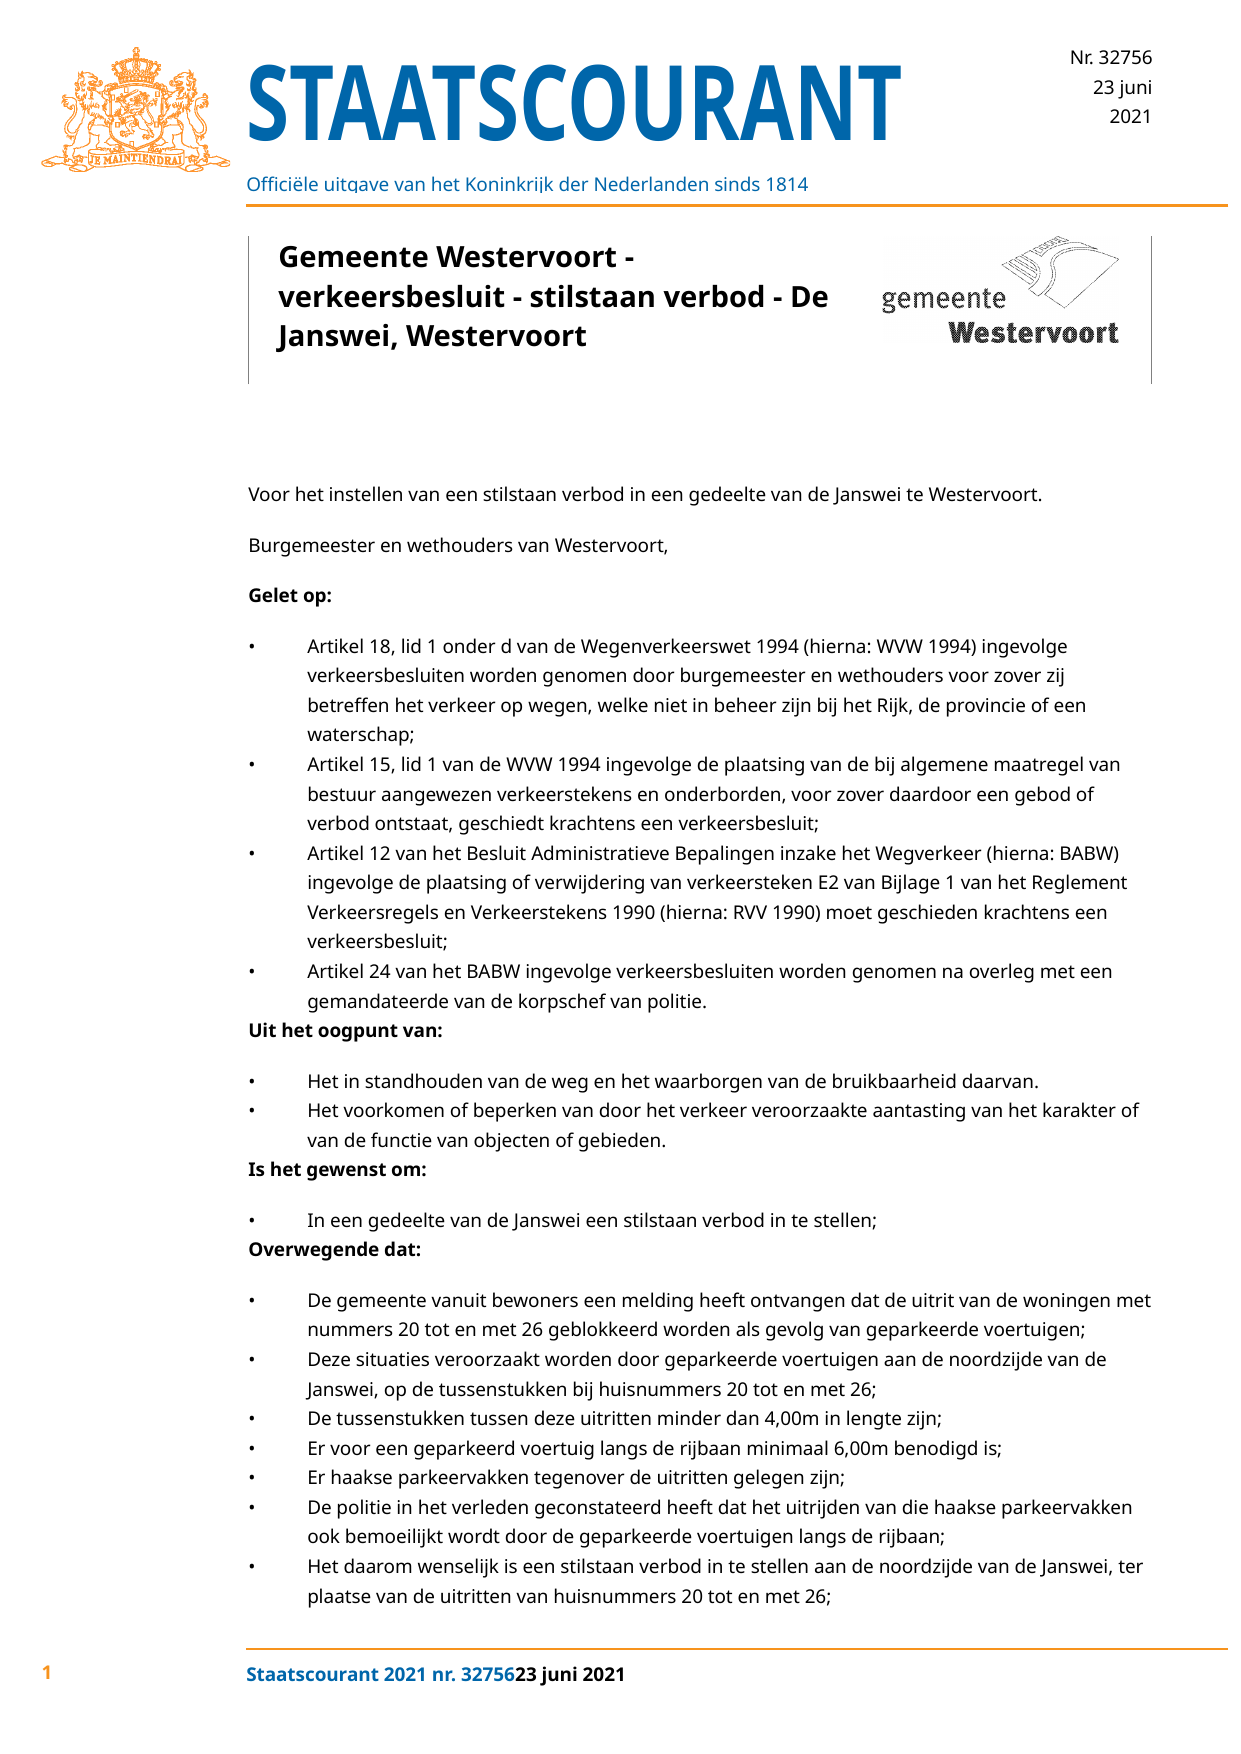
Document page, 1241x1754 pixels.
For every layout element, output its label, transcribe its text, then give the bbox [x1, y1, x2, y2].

table_header [850, 343, 1151, 384]
list Artikel 24 van het BABW ingevolge verkeersbesluiten worden genomen na overleg met een gemandateerde van de korpschef van politie. [248, 958, 1152, 1014]
text Gelet op: [248, 582, 1152, 608]
list Het daarom wenselijk is een stilstaan verbod in te stellen aan de noordzijde van de Janswei, ter plaatse van de uitritten van huisnummers 20 tot en met 26; [248, 1553, 1152, 1609]
list De politie in het verleden geconstateerd heeft dat het uitrijden van die haakse parkeervakken ook bemoeilijkt wordt door de geparkeerde voertuigen langs de rijbaan; [248, 1494, 1152, 1549]
text Uit het oogpunt van: [248, 1017, 1152, 1043]
text Overwegende dat: [248, 1237, 1152, 1262]
picture [41, 47, 231, 172]
list Artikel 12 van het Besluit Administratieve Bepalingen inzake het Wegverkeer (hierna: BABW) ingevolge de plaatsing of verwijdering van verkeersteken E2 van Bijlage 1 van het Reglement Verkeersregels en Verkeerstekens 1990 (hierna: RVV 1990) moet geschieden krachtens een verkeersbesluit; [248, 840, 1152, 954]
table_header Gemeente Westervoort - verkeersbesluit - stilstaan verbod - De Janswei, Westervoort [249, 236, 850, 384]
list De gemeente vanuit bewoners een melding heeft ontvangen dat de uitrit van de woningen met nummers 20 tot en met 26 geblokkeerd worden als gevolg van geparkeerde voertuigen; [248, 1287, 1152, 1342]
table_header [850, 236, 882, 342]
list De tussenstukken tussen deze uitritten minder dan 4,00m in lengte zijn; [248, 1405, 1152, 1431]
list In een gedeelte van de Janswei een stilstaan verbod in te stellen; [248, 1207, 1152, 1233]
text Voor het instellen van een stilstaan verbod in een gedeelte van de Janswei te Westervoort. [248, 482, 1152, 507]
table_header [1119, 236, 1151, 342]
text Is het gewenst om: [248, 1157, 1152, 1182]
list Het in standhouden van de weg en het waarborgen van de bruikbaarheid daarvan. [248, 1068, 1152, 1094]
list Het voorkomen of beperken van door het verkeer veroorzaakte aantasting van het karakter of van de functie van objecten of gebieden. [248, 1097, 1152, 1153]
list Er voor een geparkeerd voertuig langs de rijbaan minimaal 6,00m benodigd is; [248, 1435, 1152, 1461]
list Artikel 15, lid 1 van de WVW 1994 ingevolge de plaatsing van de bij algemene maatregel van bestuur aangewezen verkeerstekens en onderborden, voor zover daardoor een gebod of verbod ontstaat, geschiedt krachtens een verkeersbesluit; [248, 751, 1152, 836]
list Deze situaties veroorzaakt worden door geparkeerde voertuigen aan de noordzijde van de Janswei, op de tussenstukken bij huisnummers 20 tot en met 26; [248, 1346, 1152, 1402]
list Artikel 18, lid 1 onder d van de Wegenverkeerswet 1994 (hierna: WVW 1994) ingevolge verkeersbesluiten worden genomen door burgemeester en wethouders voor zover zij betreffen het verkeer op wegen, welke niet in beheer zijn bij het Rijk, de provincie of een waterschap; [248, 633, 1152, 747]
picture [882, 236, 1119, 343]
text Burgemeester en wethouders van Westervoort, [248, 532, 1152, 558]
list Er haakse parkeervakken tegenover de uitritten gelegen zijn; [248, 1464, 1152, 1490]
